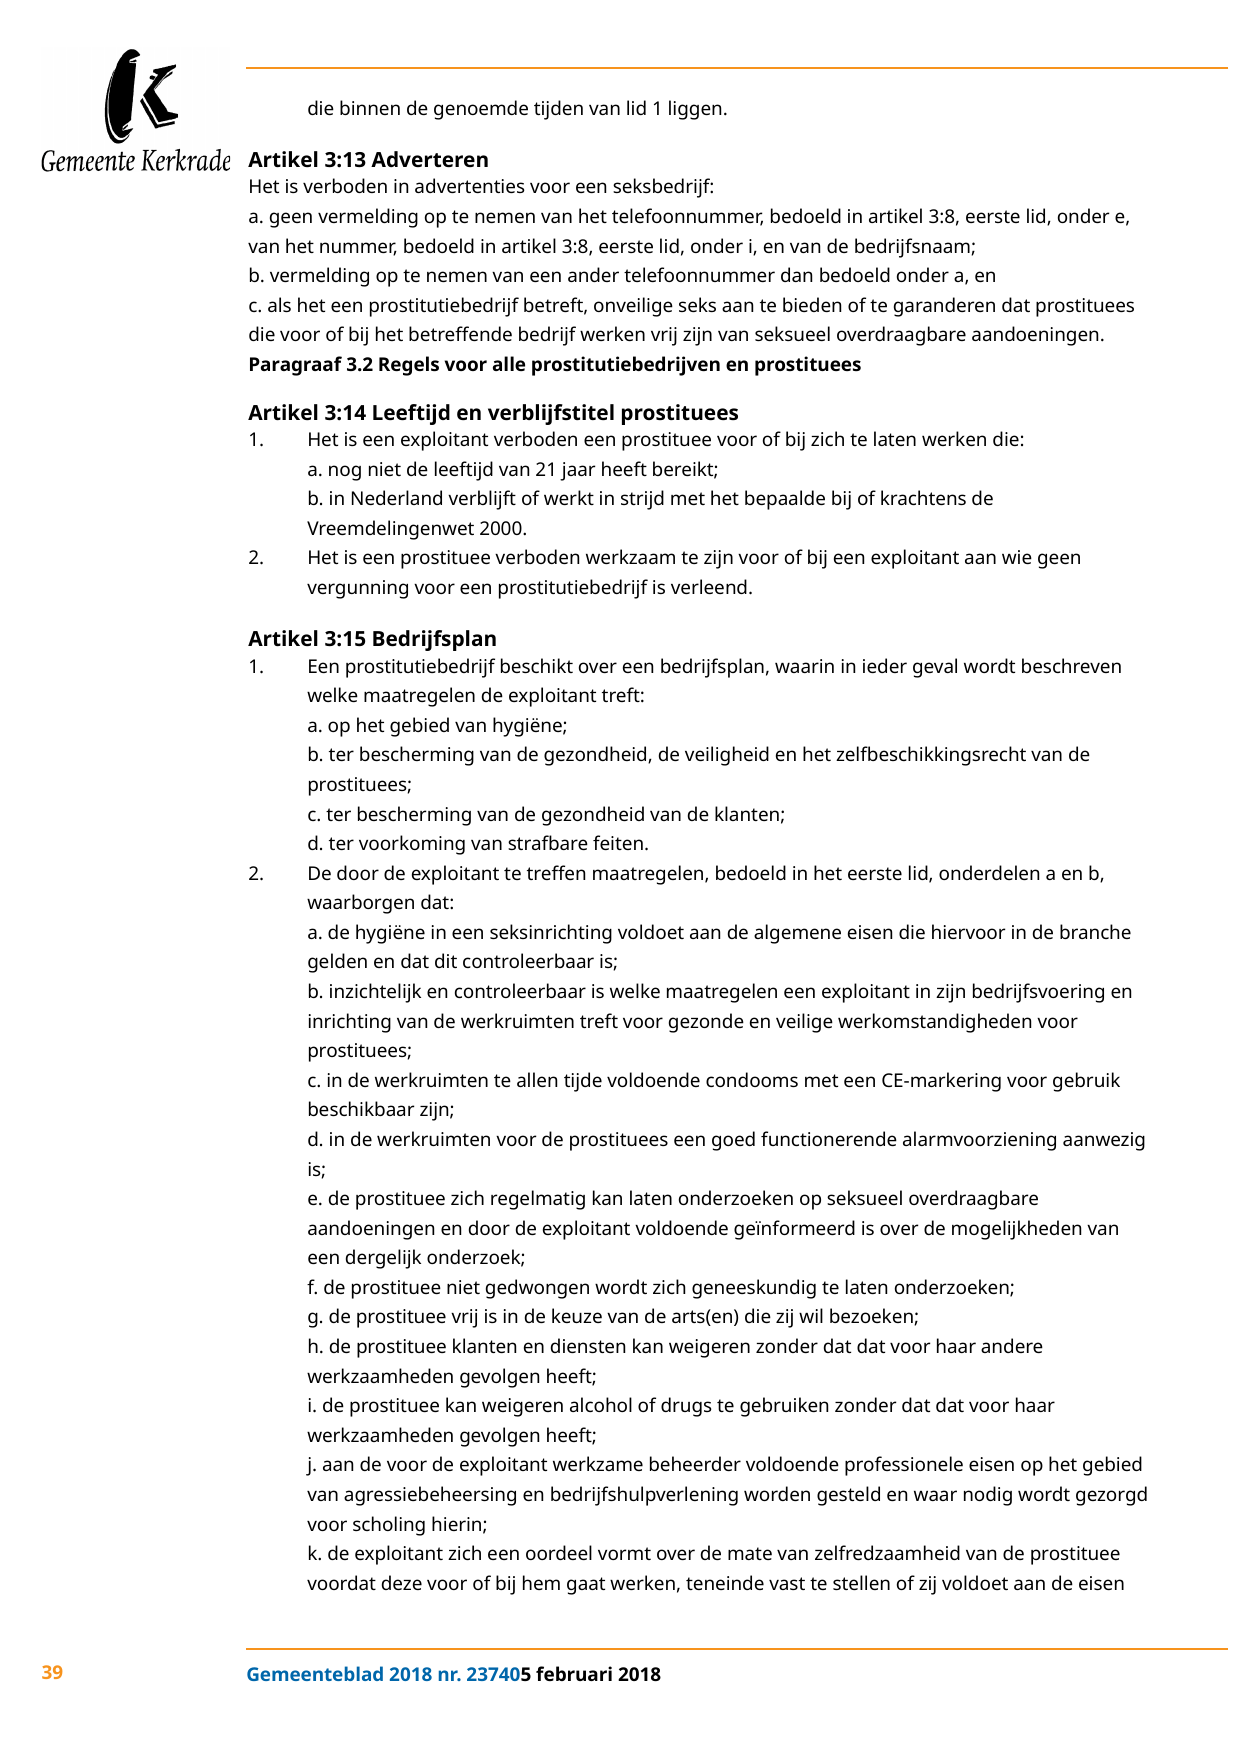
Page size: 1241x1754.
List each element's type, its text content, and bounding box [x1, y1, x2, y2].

text Artikel 3:14 Leeftijd en verblijfstitel prostituees [248, 398, 1152, 426]
list i. de prostituee kan weigeren alcohol of drugs te gebruiken zonder dat dat voor haar werkzaamheden gevolgen heeft; [248, 1392, 1152, 1448]
text Artikel 3:13 Adverteren [248, 145, 1152, 174]
text Het is verboden in advertenties voor een seksbedrijf: [248, 174, 1152, 199]
text a. geen vermelding op te nemen van het telefoonnummer, bedoeld in artikel 3:8, eerste lid, onder e, van het nummer, bedoeld in artikel 3:8, eerste lid, onder i, en van de bedrijfsnaam; [248, 203, 1152, 258]
list De door de exploitant te treffen maatregelen, bedoeld in het eerste lid, onderdelen a en b, waarborgen dat: [248, 860, 1152, 915]
list h. de prostituee klanten en diensten kan weigeren zonder dat dat voor haar andere werkzaamheden gevolgen heeft; [248, 1333, 1152, 1389]
list a. op het gebied van hygiëne; [248, 712, 1152, 738]
picture [41, 47, 231, 172]
list g. de prostituee vrij is in de keuze van de arts(en) die zij wil bezoeken; [248, 1304, 1152, 1329]
text c. als het een prostitutiebedrijf betreft, onveilige seks aan te bieden of te garanderen dat prostituees die voor of bij het betreffende bedrijf werken vrij zijn van seksueel overdraagbare aandoeningen. [248, 292, 1152, 347]
list c. in de werkruimten te allen tijde voldoende condooms met een CE-markering voor gebruik beschikbaar zijn; [248, 1067, 1152, 1122]
list d. ter voorkoming van strafbare feiten. [248, 830, 1152, 856]
text Artikel 3:15 Bedrijfsplan [248, 624, 1152, 653]
list c. ter bescherming van de gezondheid van de klanten; [248, 801, 1152, 827]
list j. aan de voor de exploitant werkzame beheerder voldoende professionele eisen op het gebied van agressiebeheersing en bedrijfshulpverlening worden gesteld en waar nodig wordt gezorgd voor scholing hierin; [248, 1452, 1152, 1537]
list b. inzichtelijk en controleerbaar is welke maatregelen een exploitant in zijn bedrijfsvoering en inrichting van de werkruimten treft voor gezonde en veilige werkomstandigheden voor prostituees; [248, 978, 1152, 1063]
list e. de prostituee zich regelmatig kan laten onderzoeken op seksueel overdraagbare aandoeningen en door de exploitant voldoende geïnformeerd is over de mogelijkheden van een dergelijk onderzoek; [248, 1185, 1152, 1270]
list b. in Nederland verblijft of werkt in strijd met het bepaalde bij of krachtens de Vreemdelingenwet 2000. [248, 485, 1152, 541]
list Het is een prostituee verboden werkzaam te zijn voor of bij een exploitant aan wie geen vergunning voor een prostitutiebedrijf is verleend. [248, 544, 1152, 600]
text b. vermelding op te nemen van een ander telefoonnummer dan bedoeld onder a, en [248, 262, 1152, 288]
list Het is een exploitant verboden een prostituee voor of bij zich te laten werken die: [248, 426, 1152, 452]
list d. in de werkruimten voor de prostituees een goed functionerende alarmvoorziening aanwezig is; [248, 1126, 1152, 1182]
list k. de exploitant zich een oordeel vormt over de mate van zelfredzaamheid van de prostituee voordat deze voor of bij hem gaat werken, teneinde vast te stellen of zij voldoet aan de eisen [248, 1540, 1152, 1596]
list Een prostitutiebedrijf beschikt over een bedrijfsplan, waarin in ieder geval wordt beschreven welke maatregelen de exploitant treft: [248, 653, 1152, 708]
list a. nog niet de leeftijd van 21 jaar heeft bereikt; [248, 456, 1152, 481]
list b. ter bescherming van de gezondheid, de veiligheid en het zelfbeschikkingsrecht van de prostituees; [248, 742, 1152, 797]
list die binnen de genoemde tijden van lid 1 liggen. [248, 95, 1152, 121]
list a. de hygiëne in een seksinrichting voldoet aan de algemene eisen die hiervoor in de branche gelden en dat dit controleerbaar is; [248, 919, 1152, 974]
text Paragraaf 3.2 Regels voor alle prostitutiebedrijven en prostituees [248, 351, 1152, 377]
list f. de prostituee niet gedwongen wordt zich geneeskundig te laten onderzoeken; [248, 1274, 1152, 1300]
